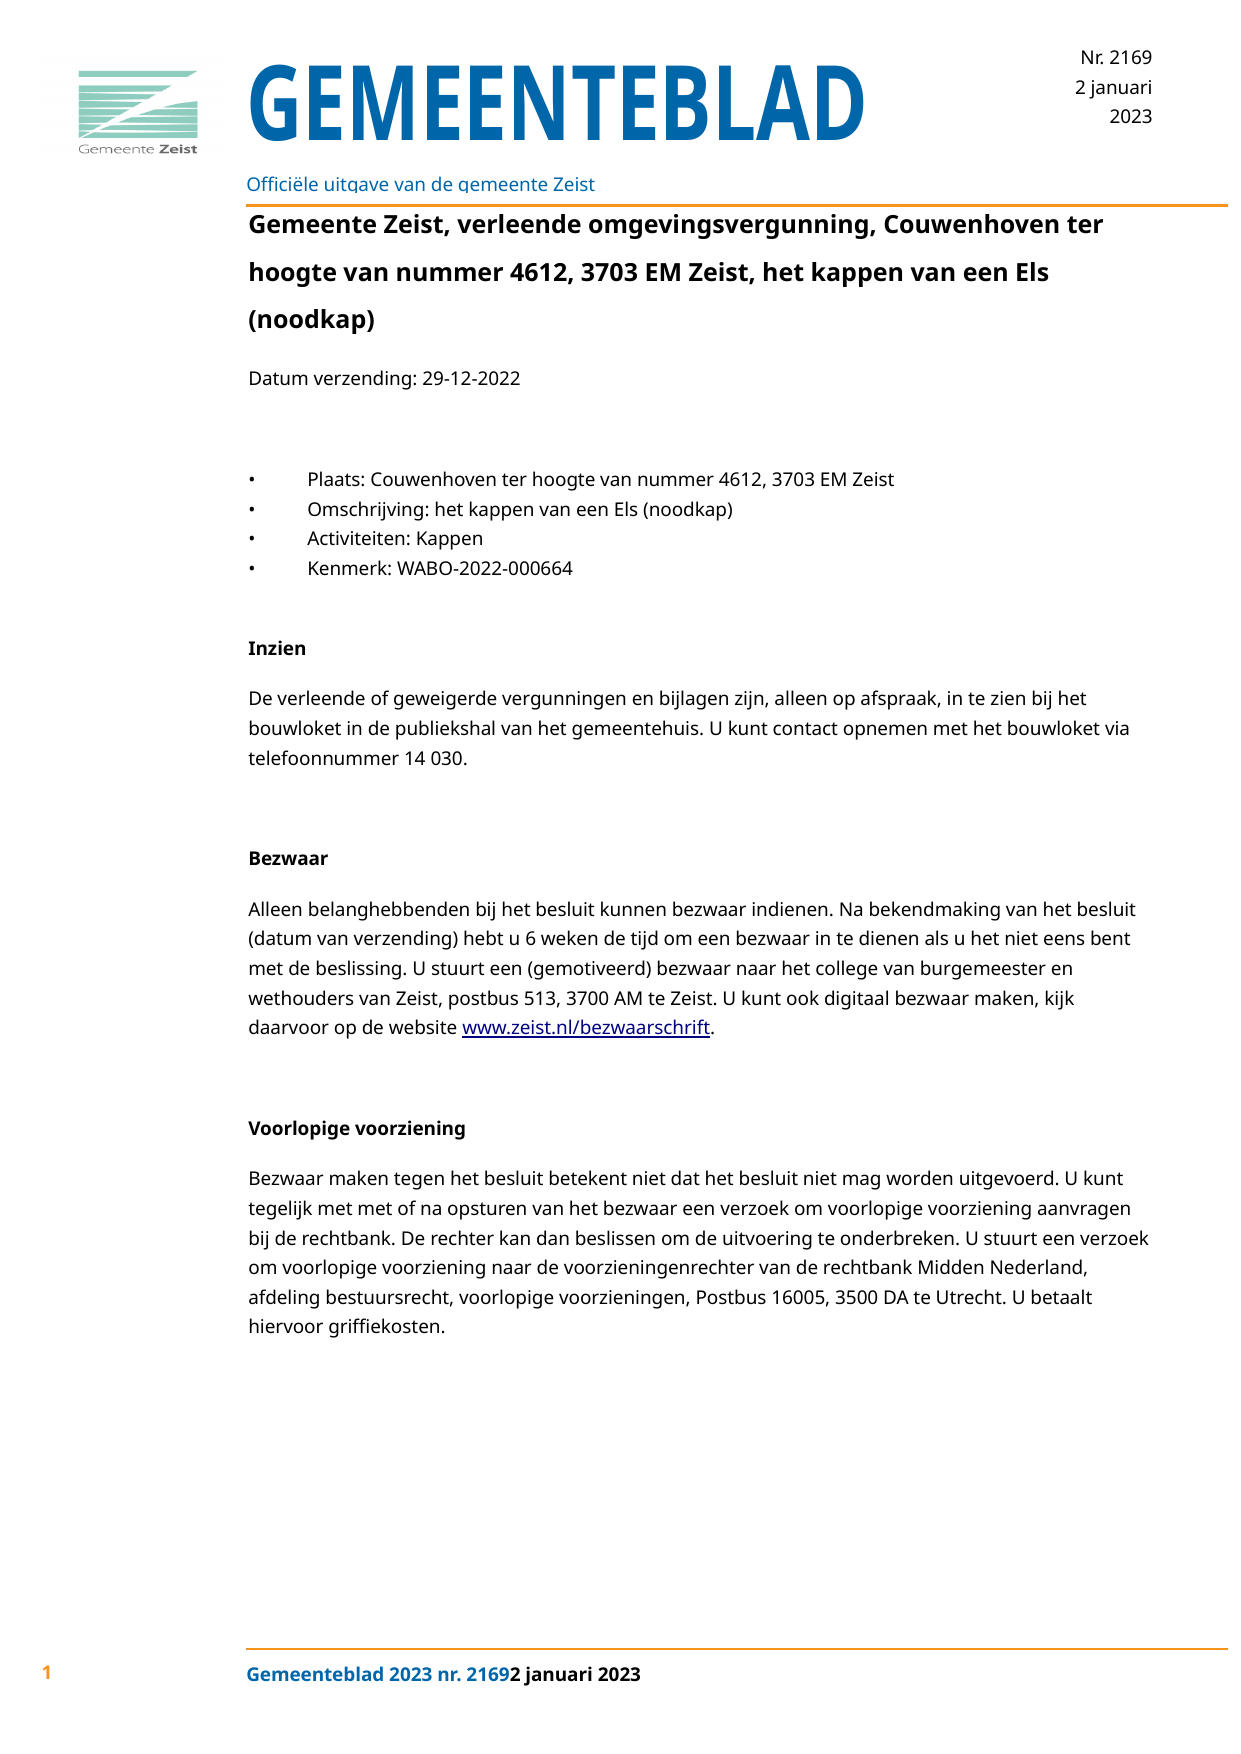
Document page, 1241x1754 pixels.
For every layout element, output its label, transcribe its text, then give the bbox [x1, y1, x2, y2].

text De verleende of geweigerde vergunningen en bijlagen zijn, alleen op afspraak, in te zien bij het bouwloket in de publiekshal van het gemeentehuis. U kunt contact opnemen met het bouwloket via telefoonnummer 14 030. [248, 686, 1152, 770]
text Bezwaar maken tegen het besluit betekent niet dat het besluit niet mag worden uitgevoerd. U kunt tegelijk met met of na opsturen van het bezwaar een verzoek om voorlopige voorziening aanvragen bij de rechtbank. De rechter kan dan beslissen om de uitvoering te onderbreken. U stuurt een verzoek om voorlopige voorziening naar de voorzieningenrechter van de rechtbank Midden Nederland, afdeling bestuursrecht, voorlopige voorzieningen, Postbus 16005, 3500 DA te Utrecht. U betaalt hiervoor griffiekosten. [248, 1166, 1152, 1339]
list Activiteiten: Kappen [248, 526, 1152, 551]
text Inzien [248, 635, 1152, 661]
list Omschrijving: het kappen van een Els (noodkap) [248, 496, 1152, 522]
list Plaats: Couwenhoven ter hoogte van nummer 4612, 3703 EM Zeist [248, 466, 1152, 492]
picture [41, 47, 231, 172]
list Kenmerk: WABO-2022-000664 [248, 555, 1152, 581]
text Gemeente Zeist, verleende omgevingsvergunning, Couwenhoven ter hoogte van nummer 4612, 3703 EM Zeist, het kappen van een Els (noodkap) [248, 207, 1152, 336]
text Datum verzending: 29-12-2022 [248, 366, 1152, 391]
text Bezwaar [248, 846, 1152, 871]
text Voorlopige voorziening [248, 1115, 1152, 1141]
text Alleen belanghebbenden bij het besluit kunnen bezwaar indienen. Na bekendmaking van het besluit (datum van verzending) hebt u 6 weken de tijd om een bezwaar in te dienen als u het niet eens bent met de beslissing. U stuurt een (gemotiveerd) bezwaar naar het college van burgemeester en wethouders van Zeist, postbus 513, 3700 AM te Zeist. U kunt ook digitaal bezwaar maken, kijk daarvoor op de website www.zeist.nl/bezwaarschrift. [248, 896, 1152, 1040]
